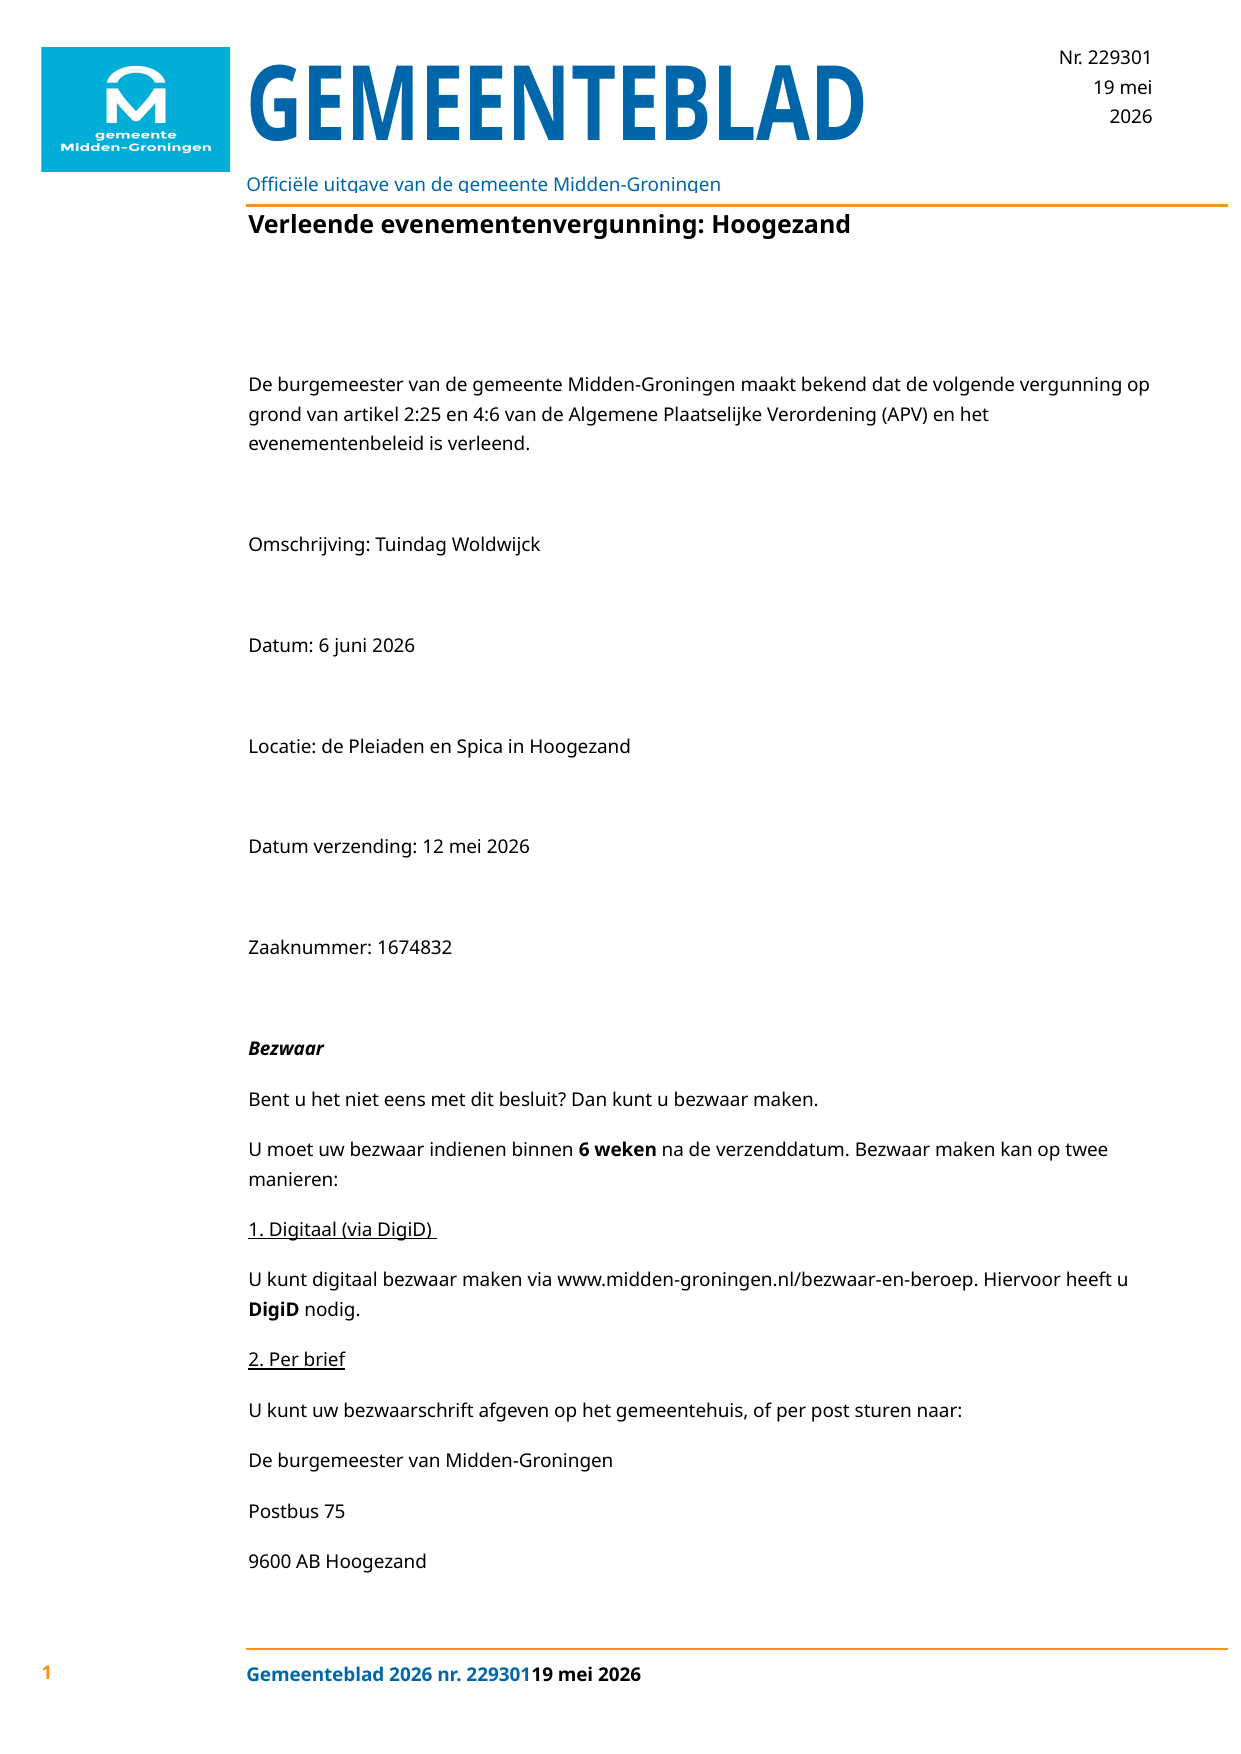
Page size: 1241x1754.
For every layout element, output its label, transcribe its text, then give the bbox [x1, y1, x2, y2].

text 9600 AB Hoogezand [248, 1548, 1152, 1574]
picture [108, 66, 164, 82]
text U moet uw bezwaar indienen binnen 6 weken na de verzenddatum. Bezwaar maken kan op twee manieren: [248, 1136, 1152, 1191]
text 2. Per brief [248, 1347, 1152, 1372]
text Omschrijving: Tuindag Woldwijck [248, 531, 1152, 557]
picture [107, 89, 165, 122]
text Locatie: de Pleiaden en Spica in Hoogezand [248, 733, 1152, 758]
text Postbus 75 [248, 1498, 1152, 1523]
text Verleende evenementenvergunning: Hoogezand [248, 207, 1152, 241]
text U kunt uw bezwaarschrift afgeven op het gemeentehuis, of per post sturen naar: [248, 1397, 1152, 1423]
text 1. Digitaal (via DigiD) [248, 1216, 1152, 1242]
picture [184, 146, 190, 153]
text Bent u het niet eens met dit besluit? Dan kunt u bezwaar maken. [248, 1086, 1152, 1111]
text U kunt digitaal bezwaar maken via www.midden-groningen.nl/bezwaar-en-beroep. Hiervoor heeft u DigiD nodig. [248, 1267, 1152, 1322]
text Zaaknummer: 1674832 [248, 934, 1152, 960]
text De burgemeester van de gemeente Midden-Groningen maakt bekend dat de volgende vergunning op grond van artikel 2:25 en 4:6 van de Algemene Plaatselijke Verordening (APV) en het evenementenbeleid is verleend. [248, 371, 1152, 456]
text Datum: 6 juni 2026 [248, 632, 1152, 658]
text Bezwaar [248, 1035, 1152, 1061]
text Datum verzending: 12 mei 2026 [248, 834, 1152, 859]
text De burgemeester van Midden-Groningen [248, 1447, 1152, 1473]
